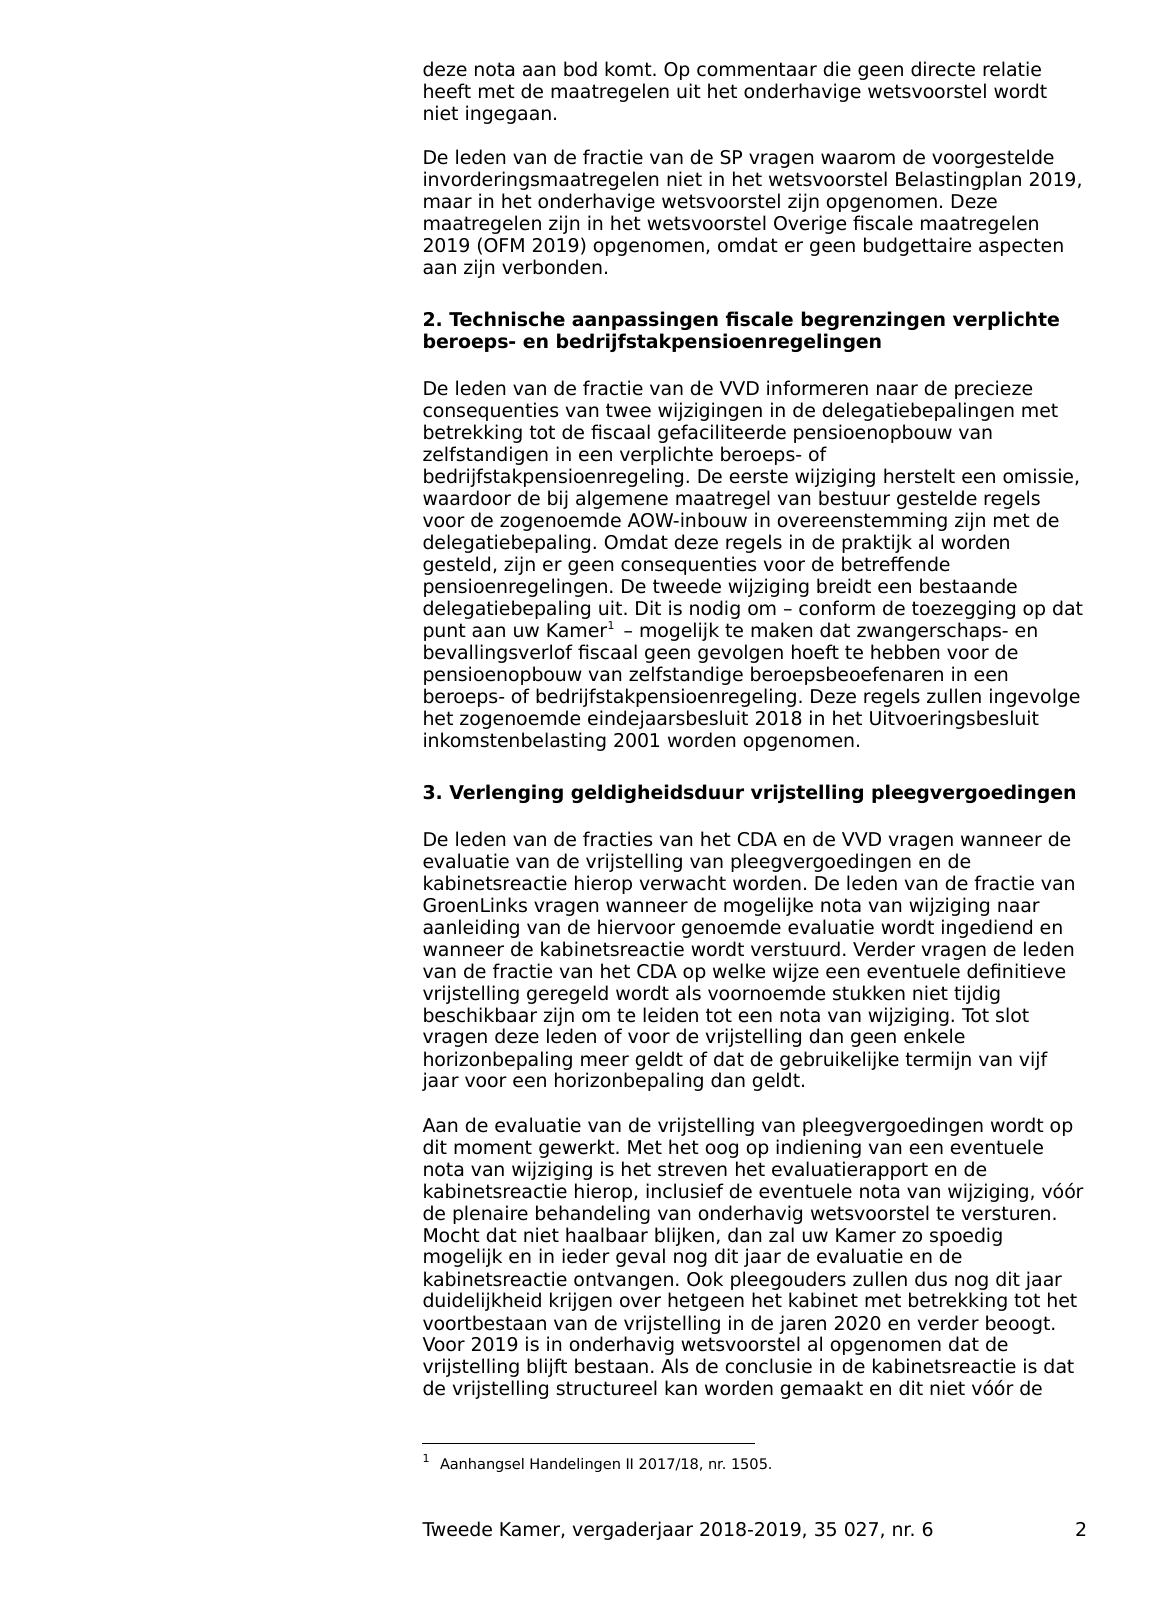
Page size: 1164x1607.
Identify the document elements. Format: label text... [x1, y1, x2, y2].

text De leden van de fracties van het CDA en de VVD vragen wanneer de evaluatie van de vrijstelling van pleegvergoedingen en de kabinetsreactie hierop verwacht worden. De leden van de fractie van GroenLinks vragen wanneer de mogelijke nota van wijziging naar aanleiding van de hiervoor genoemde evaluatie wordt ingediend en wanneer de kabinetsreactie wordt verstuurd. Verder vragen de leden van de fractie van het CDA op welke wijze een eventuele definitieve vrijstelling geregeld wordt als voornoemde stukken niet tijdig beschikbaar zijn om te leiden tot een nota van wijziging. Tot slot vragen deze leden of voor de vrijstelling dan geen enkele horizonbepaling meer geldt of dat de gebruikelijke termijn van vijf jaar voor een horizonbepaling dan geldt. [422, 829, 1087, 1092]
text Aan de evaluatie van de vrijstelling van pleegvergoedingen wordt op dit moment gewerkt. Met het oog op indiening van een eventuele nota van wijziging is het streven het evaluatierapport en de kabinetsreactie hierop, inclusief de eventuele nota van wijziging, vóór de plenaire behandeling van onderhavig wetsvoorstel te versturen. Mocht dat niet haalbaar blijken, dan zal uw Kamer zo spoedig mogelijk en in ieder geval nog dit jaar de evaluatie en de kabinetsreactie ontvangen. Ook pleegouders zullen dus nog dit jaar duidelijkheid krijgen over hetgeen het kabinet met betrekking tot het voortbestaan van de vrijstelling in de jaren 2020 en verder beoogt. Voor 2019 is in onderhavig wetsvoorstel al opgenomen dat de vrijstelling blijft bestaan. Als de conclusie in de kabinetsreactie is dat de vrijstelling structureel kan worden gemaakt en dit niet vóór de [422, 1114, 1087, 1400]
text deze nota aan bod komt. Op commentaar die geen directe relatie heeft met de maatregelen uit het onderhavige wetsvoorstel wordt niet ingegaan. [422, 59, 1087, 125]
text De leden van de fractie van de SP vragen waarom de voorgestelde invorderingsmaatregelen niet in het wetsvoorstel Belastingplan 2019, maar in het onderhavige wetsvoorstel zijn opgenomen. Deze maatregelen zijn in het wetsvoorstel Overige fiscale maatregelen 2019 (OFM 2019) opgenomen, omdat er geen budgettaire aspecten aan zijn verbonden. [422, 147, 1087, 279]
subtitle 2. Technische aanpassingen fiscale begrenzingen verplichte beroeps- en bedrijfstakpensioenregelingen [422, 309, 1087, 353]
text De leden van de fractie van de VVD informeren naar de precieze consequenties van twee wijzigingen in de delegatiebepalingen met betrekking tot de fiscaal gefaciliteerde pensioenopbouw van zelfstandigen in een verplichte beroeps- of bedrijfstakpensioenregeling. De eerste wijziging herstelt een omissie, waardoor de bij algemene maatregel van bestuur gestelde regels voor de zogenoemde AOW-inbouw in overeenstemming zijn met de delegatiebepaling. Omdat deze regels in de praktijk al worden gesteld, zijn er geen consequenties voor de betreffende pensioenregelingen. De tweede wijziging breidt een bestaande delegatiebepaling uit. Dit is nodig om – conform de toezegging op dat punt aan uw Kamer – mogelijk te maken dat zwangerschaps- en bevallingsverlof fiscaal geen gevolgen hoeft te hebben voor de pensioenopbouw van zelfstandige beroepsbeoefenaren in een beroeps- of bedrijfstakpensioenregeling. Deze regels zullen ingevolge het zogenoemde eindejaarsbesluit 2018 in het Uitvoeringsbesluit inkomstenbelasting 2001 worden opgenomen. [422, 378, 1087, 752]
text Aanhangsel Handelingen II 2017/18, nr. 1505. [422, 1452, 1087, 1474]
subtitle 3. Verlenging geldigheidsduur vrijstelling pleegvergoedingen [422, 782, 1087, 804]
